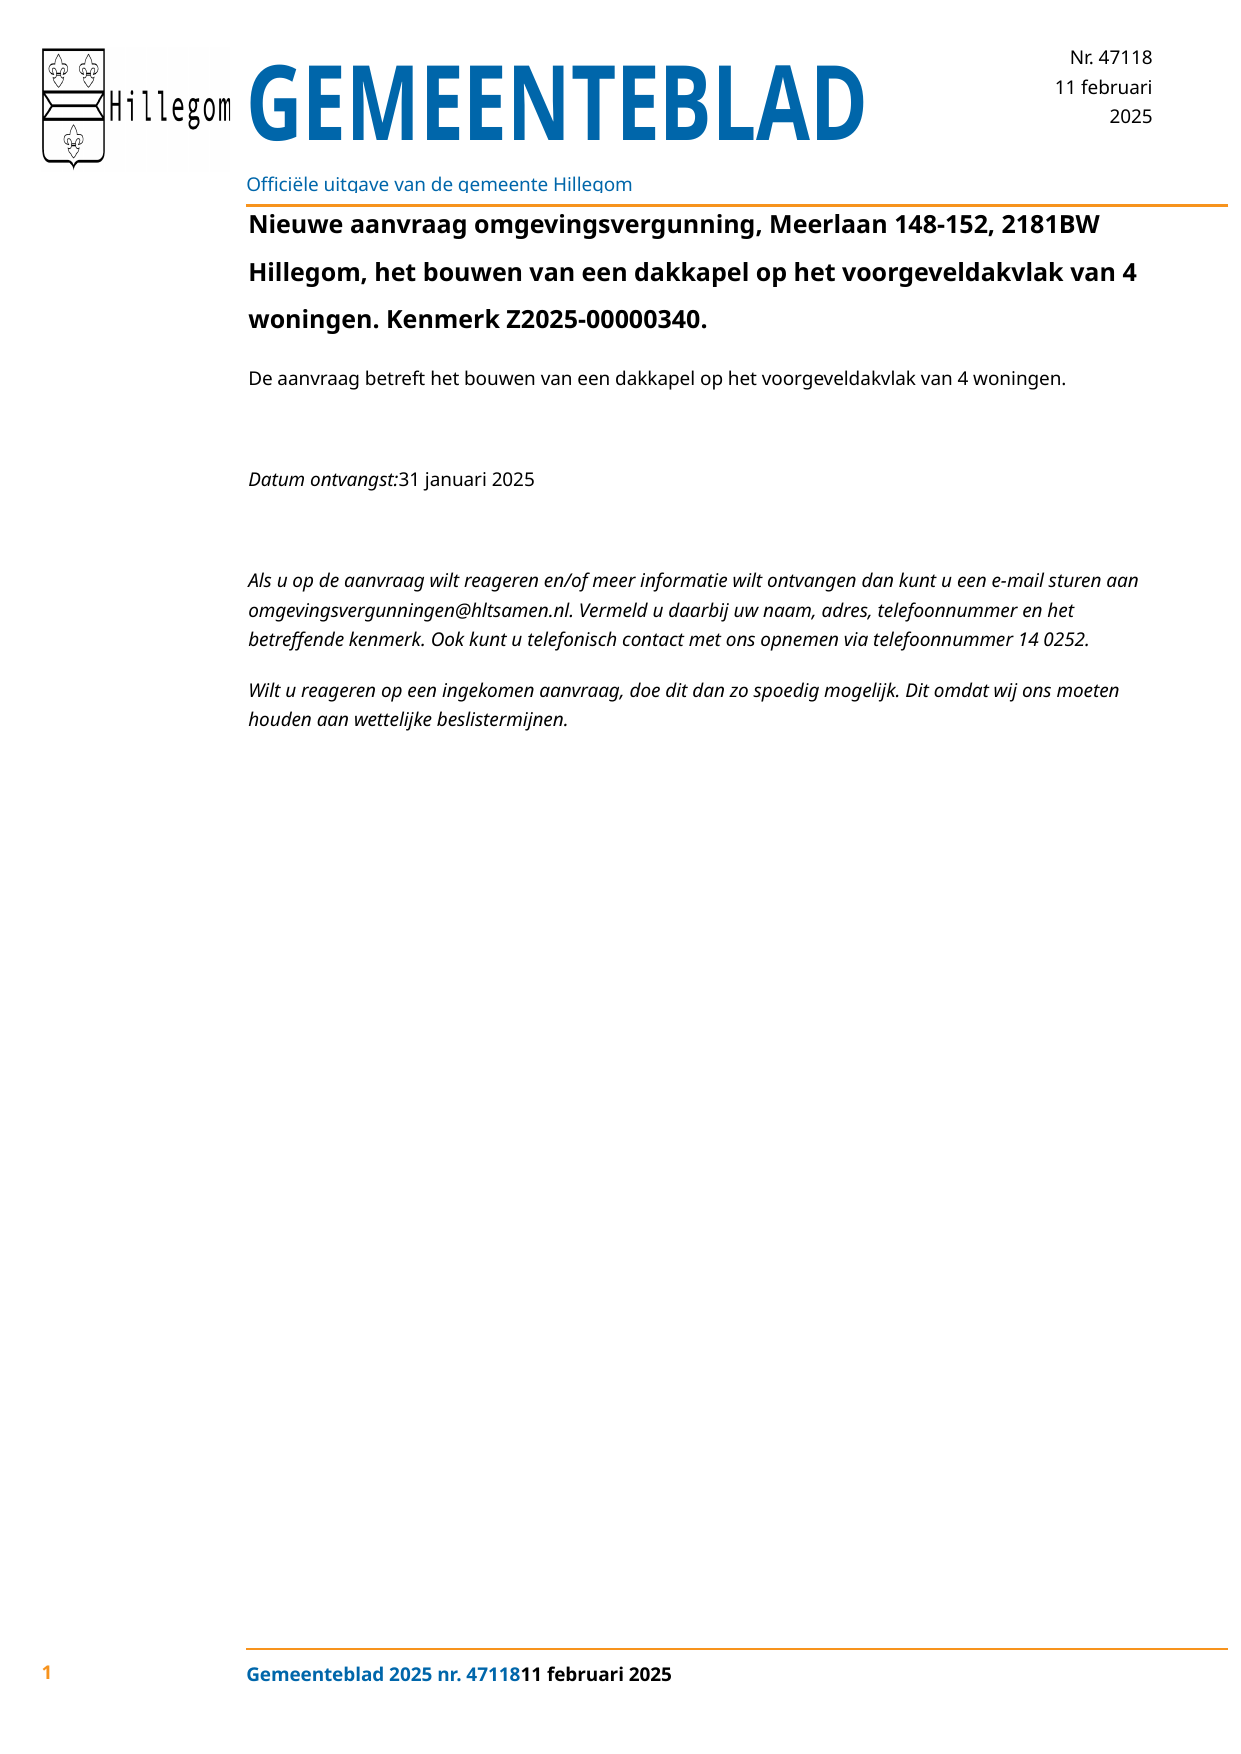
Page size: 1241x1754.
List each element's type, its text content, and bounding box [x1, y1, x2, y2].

text De aanvraag betreft het bouwen van een dakkapel op het voorgeveldakvlak van 4 woningen. [248, 366, 1152, 391]
picture [41, 47, 231, 172]
text Datum ontvangst:31 januari 2025 [248, 466, 1152, 492]
text Nieuwe aanvraag omgevingsvergunning, Meerlaan 148-152, 2181BW Hillegom, het bouwen van een dakkapel op het voorgeveldakvlak van 4 woningen. Kenmerk Z2025-00000340. [248, 207, 1152, 336]
text Als u op de aanvraag wilt reageren en/of meer informatie wilt ontvangen dan kunt u een e-mail sturen aan omgevingsvergunningen@hltsamen.nl. Vermeld u daarbij uw naam, adres, telefoonnummer en het betreffende kenmerk. Ook kunt u telefonisch contact met ons opnemen via telefoonnummer 14 0252. [248, 567, 1152, 652]
text Wilt u reageren op een ingekomen aanvraag, doe dit dan zo spoedig mogelijk. Dit omdat wij ons moeten houden aan wettelijke beslistermijnen. [248, 677, 1152, 732]
